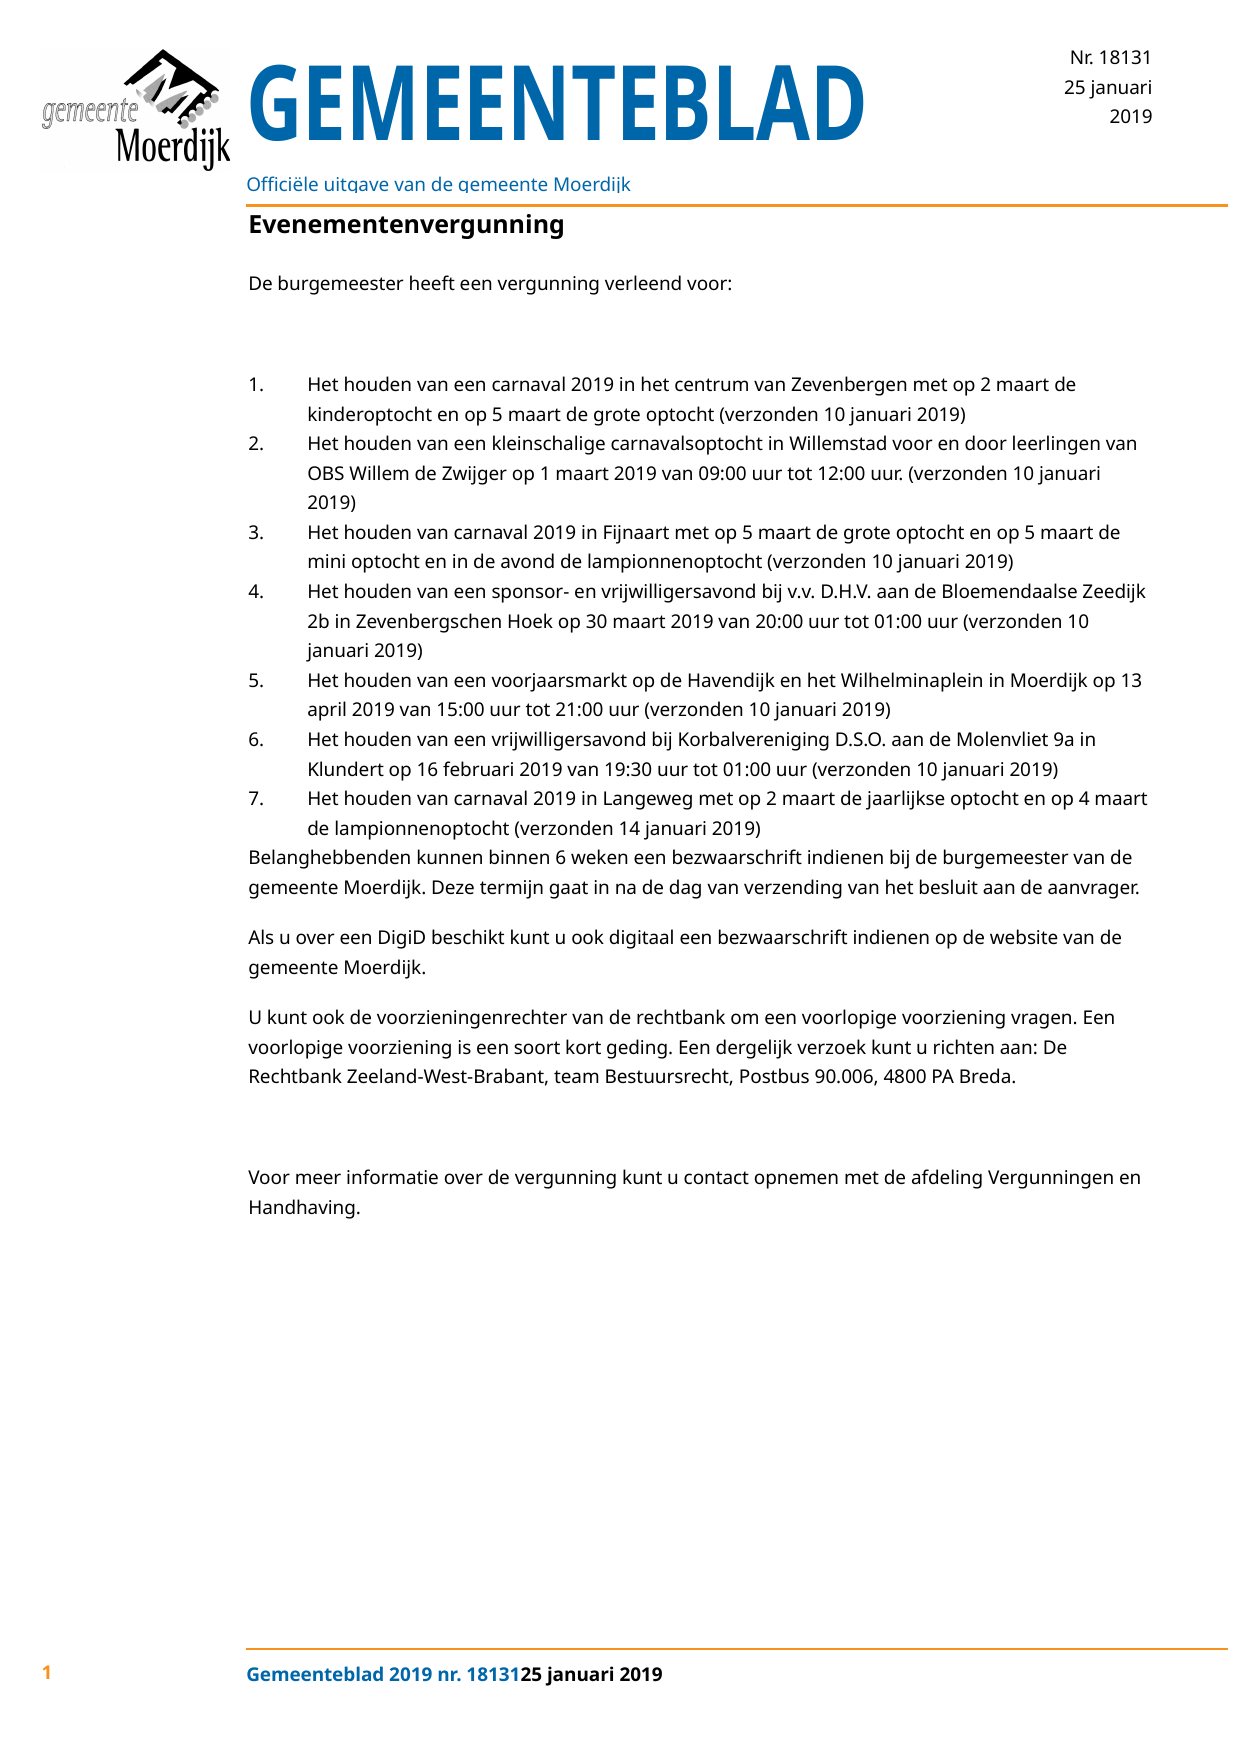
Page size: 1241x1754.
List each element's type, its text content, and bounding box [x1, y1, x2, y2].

list Het houden van een voorjaarsmarkt op de Havendijk en het Wilhelminaplein in Moerdijk op 13 april 2019 van 15:00 uur tot 21:00 uur (verzonden 10 januari 2019) [248, 667, 1152, 722]
picture [41, 47, 231, 172]
text De burgemeester heeft een ­vergunning verleend voor: [248, 270, 1152, 296]
list Het houden van carnaval 2019 in Fijnaart met op 5 maart de grote optocht en op 5 maart de mini optocht en in de avond de lampionnenoptocht (verzonden 10 januari 2019) [248, 519, 1152, 574]
list Het houden van een sponsor- en vrijwilligersavond bij v.v. D.H.V. aan de Bloemendaalse Zeedijk 2b in Zevenbergschen Hoek op 30 maart 2019 van 20:00 uur tot 01:00 uur (verzonden 10 januari 2019) [248, 578, 1152, 663]
list Het houden van carnaval 2019 in Langeweg met op 2 maart de jaarlijkse optocht en op 4 maart de lampionnenoptocht (verzonden 14 januari 2019) [248, 785, 1152, 841]
text Voor meer informatie over de vergunning kunt u contact opnemen met de afdeling Vergunningen en Handhaving. [248, 1164, 1152, 1220]
text Belanghebbenden kunnen binnen 6 weken een bezwaarschrift indienen bij de burgemeester van de gemeente Moerdijk. Deze termijn gaat in na de dag van verzending van het besluit aan de aanvrager. [248, 844, 1152, 900]
text Als u over een DigiD beschikt kunt u ook digitaal een bezwaarschrift indienen op de website van de gemeente Moerdijk. [248, 924, 1152, 980]
list Het houden van een carnaval 2019 in het centrum van Zevenbergen met op 2 maart de kinderoptocht en op 5 maart de grote optocht (verzonden 10 januari 2019) [248, 371, 1152, 426]
text Evenementenvergunning [248, 207, 1152, 241]
list Het houden van een vrijwilligersavond bij Korbalvereniging D.S.O. aan de Molenvliet 9a in Klundert op 16 februari 2019 van 19:30 uur tot 01:00 uur (verzonden 10 januari 2019) [248, 726, 1152, 781]
list Het houden van een kleinschalige carnavalsoptocht in Willemstad voor en door leerlingen van OBS Willem de Zwijger op 1 maart 2019 van 09:00 uur tot 12:00 uur. (verzonden 10 januari 2019) [248, 430, 1152, 515]
text U kunt ook de voorzieningenrechter van de rechtbank om een voorlopige voorziening vragen. Een voorlopige voorziening is een soort kort geding. Een dergelijk verzoek kunt u richten aan: De Rechtbank Zeeland-West-Brabant, team Bestuursrecht, Postbus 90.006, 4800 PA Breda. [248, 1004, 1152, 1089]
